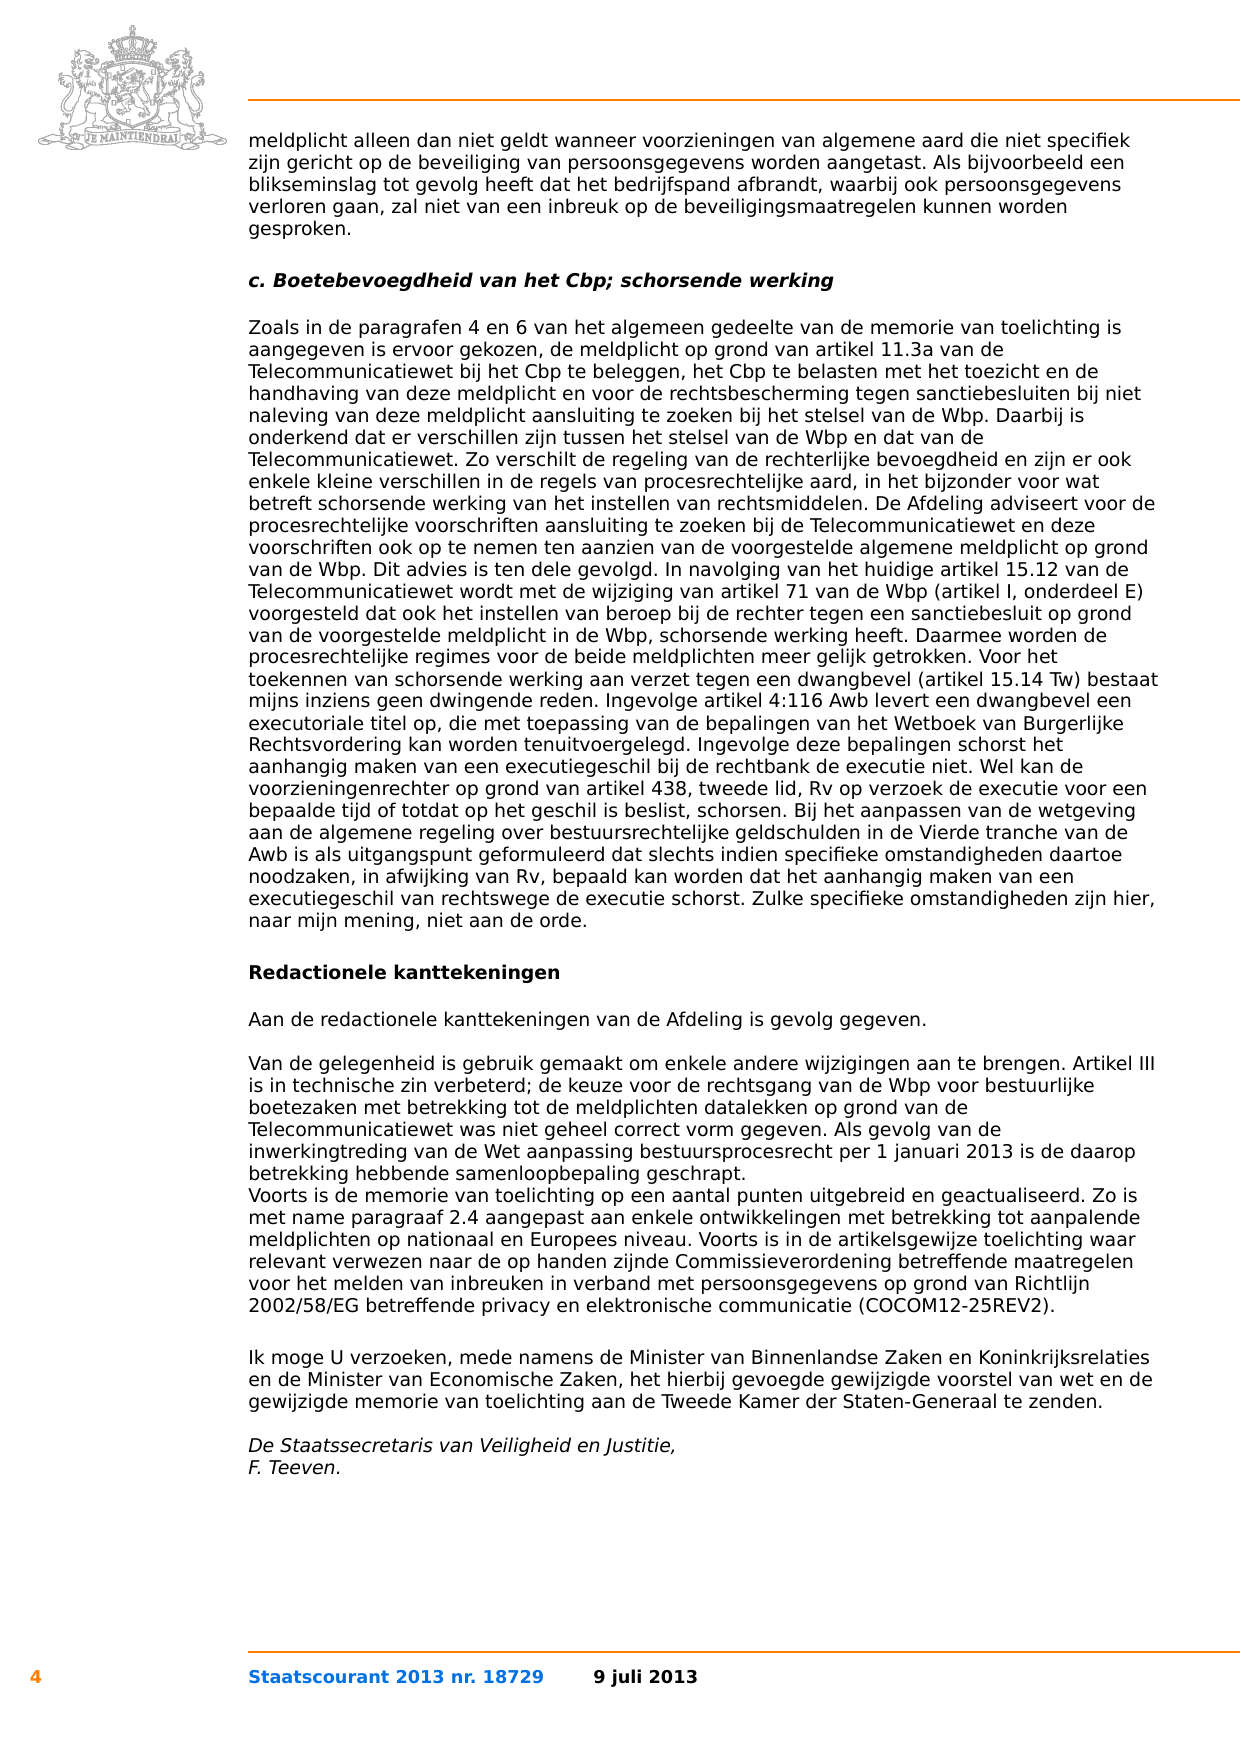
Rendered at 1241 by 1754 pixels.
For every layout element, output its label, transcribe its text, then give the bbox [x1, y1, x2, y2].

text Voorts is de memorie van toelichting op een aantal punten uitgebreid en geactualiseerd. Zo is met name paragraaf 2.4 aangepast aan enkele ontwikkelingen met betrekking tot aanpalende meldplichten op nationaal en Europees niveau. Voorts is in de artikelsgewijze toelichting waar relevant verwezen naar de op handen zijnde Commissieverordening betreffende maatregelen voor het melden van inbreuken in verband met persoonsgegevens op grond van Richtlijn 2002/58/EG betreffende privacy en elektronische communicatie (COCOM12-25REV2). [248, 1185, 1163, 1317]
text Ik moge U verzoeken, mede namens de Minister van Binnenlandse Zaken en Koninkrijksrelaties en de Minister van Economische Zaken, het hierbij gevoegde gewijzigde voorstel van wet en de gewijzigde memorie van toelichting aan de Tweede Kamer der Staten-Generaal te zenden. [248, 1347, 1163, 1413]
picture [38, 25, 227, 150]
text meldplicht alleen dan niet geldt wanneer voorzieningen van algemene aard die niet specifiek zijn gericht op de beveiliging van persoonsgegevens worden aangetast. Als bijvoorbeeld een blikseminslag tot gevolg heeft dat het bedrijfspand afbrandt, waarbij ook persoonsgegevens verloren gaan, zal niet van een inbreuk op de beveiligingsmaatregelen kunnen worden gesproken. [248, 130, 1163, 240]
subtitle Redactionele kanttekeningen [248, 962, 1163, 984]
text Zoals in de paragrafen 4 en 6 van het algemeen gedeelte van de memorie van toelichting is aangegeven is ervoor gekozen, de meldplicht op grond van artikel 11.3a van de Telecommunicatiewet bij het Cbp te beleggen, het Cbp te belasten met het toezicht en de handhaving van deze meldplicht en voor de rechtsbescherming tegen sanctiebesluiten bij niet naleving van deze meldplicht aansluiting te zoeken bij het stelsel van de Wbp. Daarbij is onderkend dat er verschillen zijn tussen het stelsel van de Wbp en dat van de Telecommunicatiewet. Zo verschilt de regeling van de rechterlijke bevoegdheid en zijn er ook enkele kleine verschillen in de regels van procesrechtelijke aard, in het bijzonder voor wat betreft schorsende werking van het instellen van rechtsmiddelen. De Afdeling adviseert voor de procesrechtelijke voorschriften aansluiting te zoeken bij de Telecommunicatiewet en deze voorschriften ook op te nemen ten aanzien van de voorgestelde algemene meldplicht op grond van de Wbp. Dit advies is ten dele gevolgd. In navolging van het huidige artikel 15.12 van de Telecommunicatiewet wordt met de wijziging van artikel 71 van de Wbp (artikel I, onderdeel E) voorgesteld dat ook het instellen van beroep bij de rechter tegen een sanctiebesluit op grond van de voorgestelde meldplicht in de Wbp, schorsende werking heeft. Daarmee worden de procesrechtelijke regimes voor de beide meldplichten meer gelijk getrokken. Voor het toekennen van schorsende werking aan verzet tegen een dwangbevel (artikel 15.14 Tw) bestaat mijns inziens geen dwingende reden. Ingevolge artikel 4:116 Awb levert een dwangbevel een executoriale titel op, die met toepassing van de bepalingen van het Wetboek van Burgerlijke Rechtsvordering kan worden tenuitvoergelegd. Ingevolge deze bepalingen schorst het aanhangig maken van een executiegeschil bij de rechtbank de executie niet. Wel kan de voorzieningenrechter op grond van artikel 438, tweede lid, Rv op verzoek de executie voor een bepaalde tijd of totdat op het geschil is beslist, schorsen. Bij het aanpassen van de wetgeving aan de algemene regeling over bestuursrechtelijke geldschulden in de Vierde tranche van de Awb is als uitgangspunt geformuleerd dat slechts indien specifieke omstandigheden daartoe noodzaken, in afwijking van Rv, bepaald kan worden dat het aanhangig maken van een executiegeschil van rechtswege de executie schorst. Zulke specifieke omstandigheden zijn hier, naar mijn mening, niet aan de orde. [248, 317, 1163, 932]
text Aan de redactionele kanttekeningen van de Afdeling is gevolg gegeven. [248, 1009, 1163, 1031]
text De Staatssecretaris van Veiligheid en Justitie, F. Teeven. [248, 1434, 1163, 1478]
subtitle c. Boetebevoegdheid van het Cbp; schorsende werking [248, 270, 1163, 292]
text Van de gelegenheid is gebruik gemaakt om enkele andere wijzigingen aan te brengen. Artikel III is in technische zin verbeterd; de keuze voor de rechtsgang van de Wbp voor bestuurlijke boetezaken met betrekking tot de meldplichten datalekken op grond van de Telecommunicatiewet was niet geheel correct vorm gegeven. Als gevolg van de inwerkingtreding van de Wet aanpassing bestuursprocesrecht per 1 januari 2013 is de daarop betrekking hebbende samenloopbepaling geschrapt. [248, 1053, 1163, 1185]
